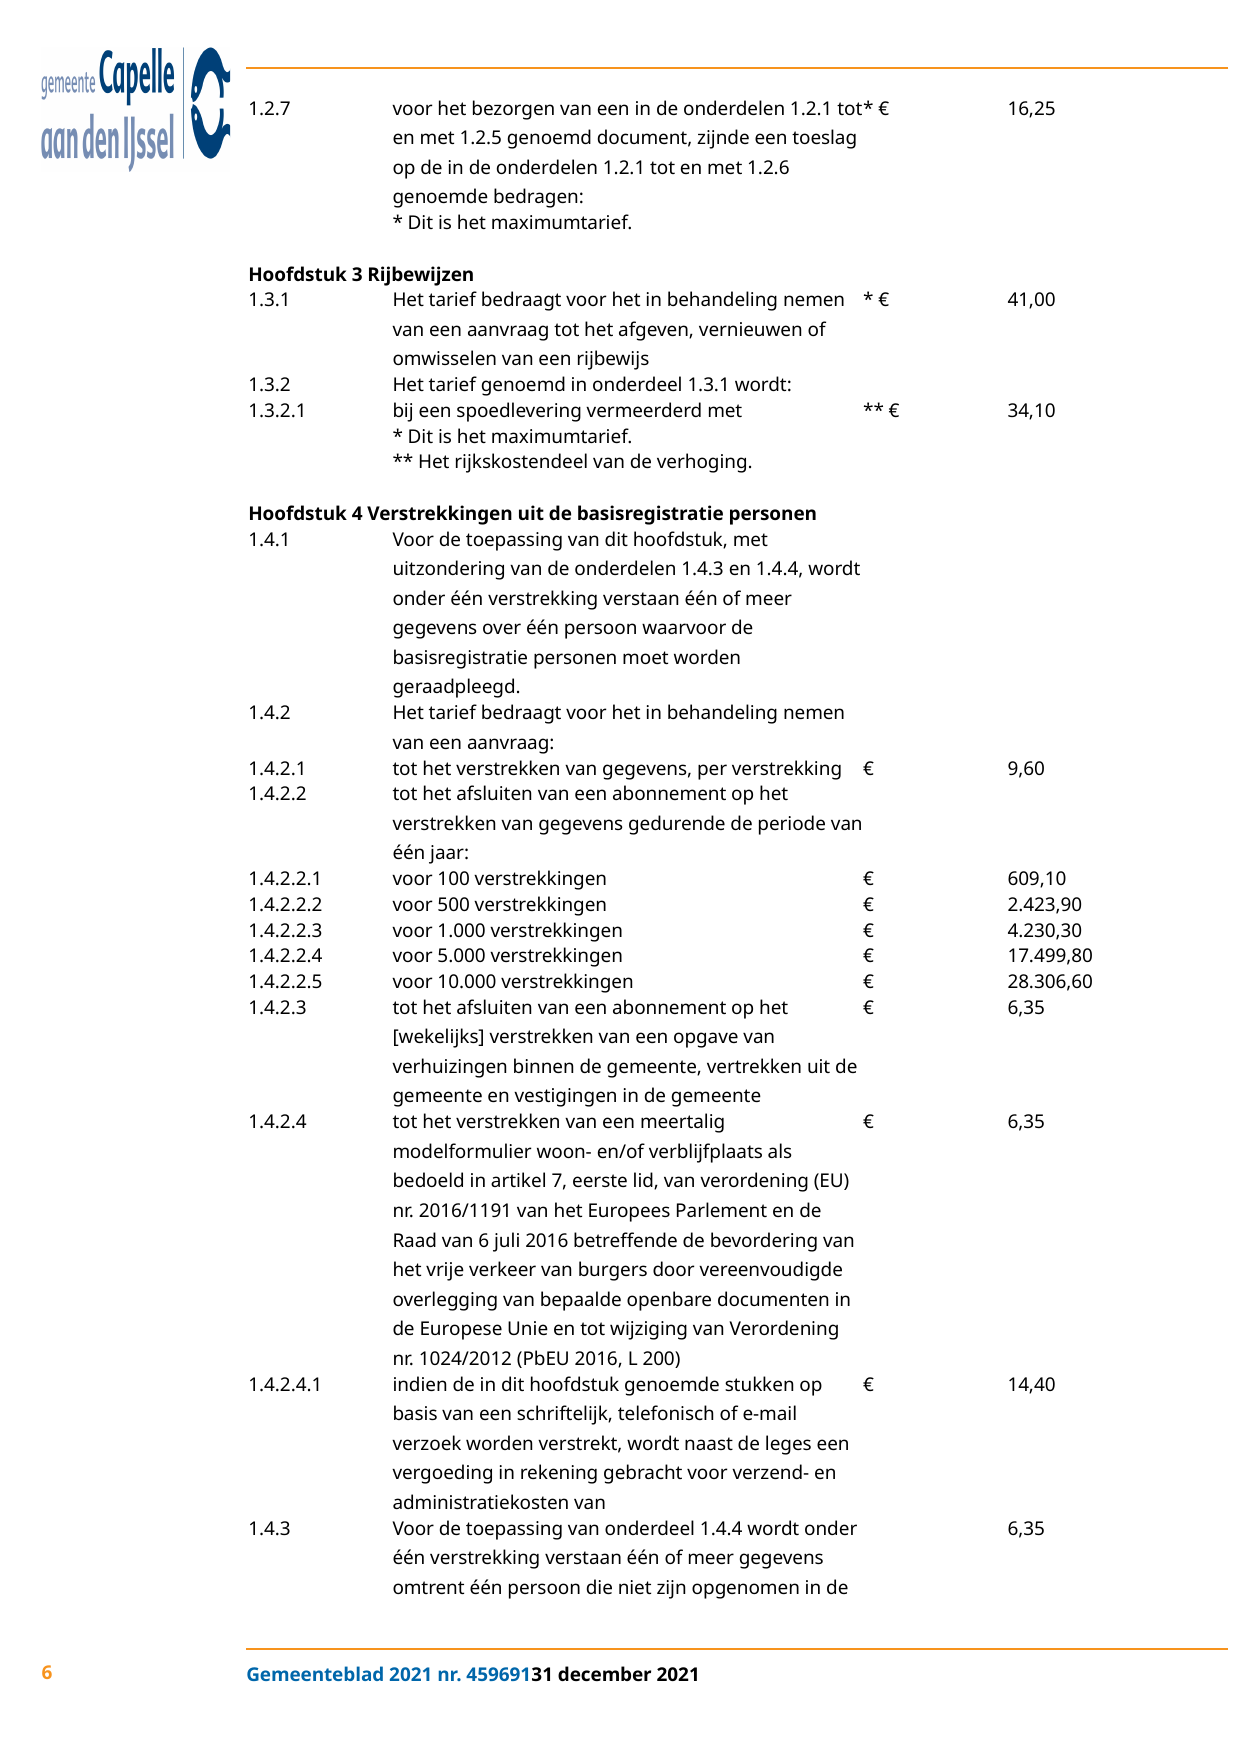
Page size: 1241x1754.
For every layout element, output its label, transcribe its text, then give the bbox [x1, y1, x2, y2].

table_cell Voor de toepassing van dit hoofdstuk, met uitzondering van de onderdelen 1.4.3 en 1.4.4, wordt onder één verstrekking verstaan één of meer gegevens over één persoon waarvoor de basisregistratie personen moet worden geraadpleegd. [392, 526, 863, 699]
table_cell [1007, 500, 1152, 526]
table_cell Het tarief bedraagt voor het in behandeling nemen van een aanvraag tot het afgeven, vernieuwen of omwisselen van een rijbewijs [392, 286, 863, 371]
table_cell 14,40 [1007, 1371, 1152, 1515]
table_cell [1007, 423, 1152, 448]
table_cell ** € [863, 397, 1007, 423]
table_cell [1007, 371, 1152, 397]
table_cell [248, 235, 392, 261]
table_cell tot het verstrekken van gegevens, per verstrekking [392, 755, 863, 780]
table_cell [1007, 780, 1152, 865]
table_cell voor het bezorgen van een in de onderdelen 1.2.1 tot en met 1.2.5 genoemd document, zijnde een toeslag op de in de onderdelen 1.2.1 tot en met 1.2.6 genoemde bedragen: [392, 95, 863, 209]
table_cell [863, 261, 1007, 286]
table_cell 1.4.2.4.1 [248, 1371, 392, 1515]
table_cell Hoofdstuk 4 Verstrekkingen uit de basisregistratie personen [248, 500, 863, 526]
table_cell voor 1.000 verstrekkingen [392, 917, 863, 942]
table_cell 1.4.1 [248, 526, 392, 699]
table_cell [863, 209, 1007, 235]
table_cell voor 100 verstrekkingen [392, 865, 863, 891]
table_cell € [863, 994, 1007, 1108]
table_cell [1007, 235, 1152, 261]
table_cell € [863, 755, 1007, 780]
table_cell [392, 235, 863, 261]
table_cell [1007, 209, 1152, 235]
table_cell 16,25 [1007, 95, 1152, 209]
table_cell [248, 209, 392, 235]
table_cell [863, 1515, 1007, 1600]
table_cell * Dit is het maximumtarief. [392, 423, 863, 448]
table_cell 1.4.2.2.2 [248, 891, 392, 917]
table_cell [1007, 474, 1152, 500]
table_cell Het tarief genoemd in onderdeel 1.3.1 wordt: [392, 371, 863, 397]
table_cell 17.499,80 [1007, 943, 1152, 968]
table_cell 1.4.2.4 [248, 1109, 392, 1371]
table_cell 1.4.2.2.4 [248, 943, 392, 968]
table_cell 1.4.2.2.5 [248, 968, 392, 994]
table_cell Hoofdstuk 3 Rijbewijzen [248, 261, 863, 286]
table_cell 9,60 [1007, 755, 1152, 780]
table_cell 1.4.2.2.3 [248, 917, 392, 942]
table_cell 1.3.2.1 [248, 397, 392, 423]
table_cell 1.4.2.1 [248, 755, 392, 780]
table_cell € [863, 968, 1007, 994]
table_cell Voor de toepassing van onderdeel 1.4.4 wordt onder één verstrekking verstaan één of meer gegevens omtrent één persoon die niet zijn opgenomen in de [392, 1515, 863, 1600]
table_cell * € [863, 95, 1007, 209]
table_cell tot het afsluiten van een abonnement op het [wekelijks] verstrekken van een opgave van verhuizingen binnen de gemeente, vertrekken uit de gemeente en vestigingen in de gemeente [392, 994, 863, 1108]
table_cell [863, 235, 1007, 261]
table_cell * Dit is het maximumtarief. [392, 209, 863, 235]
table_cell 6,35 [1007, 1515, 1152, 1600]
table_cell voor 10.000 verstrekkingen [392, 968, 863, 994]
table_cell [248, 474, 392, 500]
table_cell 28.306,60 [1007, 968, 1152, 994]
table_cell [1007, 449, 1152, 474]
table_cell € [863, 1109, 1007, 1371]
table_cell indien de in dit hoofdstuk genoemde stukken op basis van een schriftelijk, telefonisch of e-mail verzoek worden verstrekt, wordt naast de leges een vergoeding in rekening gebracht voor verzend- en administratiekosten van [392, 1371, 863, 1515]
table_cell [1007, 526, 1152, 699]
table_cell 6,35 [1007, 1109, 1152, 1371]
table_cell 609,10 [1007, 865, 1152, 891]
table_cell [863, 699, 1007, 755]
table_cell voor 5.000 verstrekkingen [392, 943, 863, 968]
table_cell 2.423,90 [1007, 891, 1152, 917]
table_cell tot het verstrekken van een meertalig modelformulier woon- en/of verblijfplaats als bedoeld in artikel 7, eerste lid, van verordening (EU) nr. 2016/1191 van het Europees Parlement en de Raad van 6 juli 2016 betreffende de bevordering van het vrije verkeer van burgers door vereenvoudigde overlegging van bepaalde openbare documenten in de Europese Unie en tot wijziging van Verordening nr. 1024/2012 (PbEU 2016, L 200) [392, 1109, 863, 1371]
table_cell [863, 780, 1007, 865]
table_cell 1.4.2.3 [248, 994, 392, 1108]
table_cell * € [863, 286, 1007, 371]
table_cell [863, 474, 1007, 500]
table_cell tot het afsluiten van een abonnement op het verstrekken van gegevens gedurende de periode van één jaar: [392, 780, 863, 865]
table_cell 1.4.3 [248, 1515, 392, 1600]
picture [41, 47, 231, 172]
table_cell 1.3.1 [248, 286, 392, 371]
table_cell 1.3.2 [248, 371, 392, 397]
table_cell 4.230,30 [1007, 917, 1152, 942]
table_cell 1.4.2.2.1 [248, 865, 392, 891]
table_cell € [863, 891, 1007, 917]
table_cell ** Het rijkskostendeel van de verhoging. [392, 449, 863, 474]
table_cell 1.4.2 [248, 699, 392, 755]
table_cell € [863, 943, 1007, 968]
table_cell [1007, 699, 1152, 755]
table_cell [248, 423, 392, 448]
table_cell 41,00 [1007, 286, 1152, 371]
table_cell [863, 449, 1007, 474]
table_cell [863, 371, 1007, 397]
table_cell € [863, 1371, 1007, 1515]
table_cell € [863, 917, 1007, 942]
table_cell bij een spoedlevering vermeerderd met [392, 397, 863, 423]
table_cell [863, 423, 1007, 448]
table_cell [248, 449, 392, 474]
table_cell 1.2.7 [248, 95, 392, 209]
table_cell 1.4.2.2 [248, 780, 392, 865]
table_cell € [863, 865, 1007, 891]
table_cell voor 500 verstrekkingen [392, 891, 863, 917]
table_cell 34,10 [1007, 397, 1152, 423]
table_cell Het tarief bedraagt voor het in behandeling nemen van een aanvraag: [392, 699, 863, 755]
table_cell [392, 474, 863, 500]
table_cell [863, 500, 1007, 526]
table_cell 6,35 [1007, 994, 1152, 1108]
table_cell [863, 526, 1007, 699]
table_cell [1007, 261, 1152, 286]
